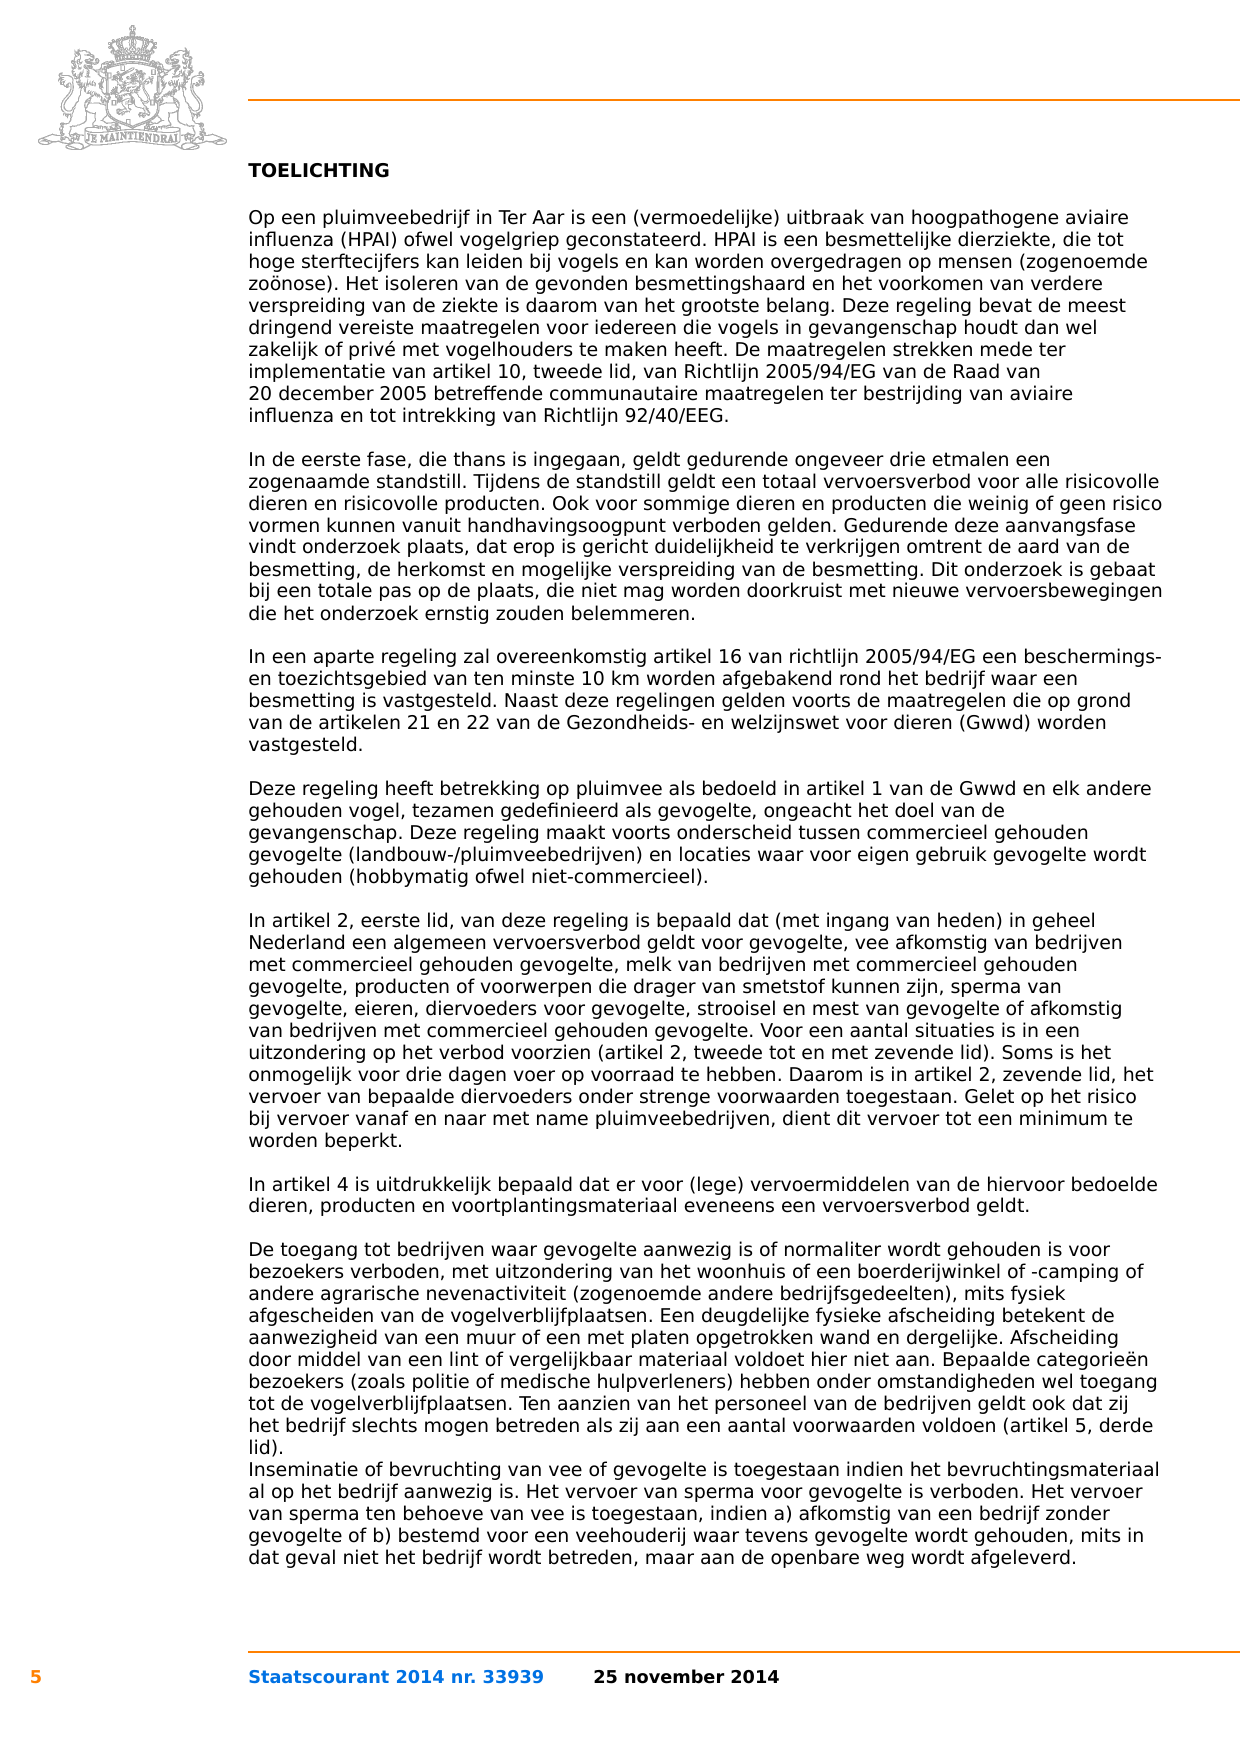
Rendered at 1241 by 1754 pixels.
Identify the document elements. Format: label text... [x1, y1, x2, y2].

text Inseminatie of bevruchting van vee of gevogelte is toegestaan indien het bevruchtingsmateriaal al op het bedrijf aanwezig is. Het vervoer van sperma voor gevogelte is verboden. Het vervoer van sperma ten behoeve van vee is toegestaan, indien a) afkomstig van een bedrijf zonder gevogelte of b) bestemd voor een veehouderij waar tevens gevogelte wordt gehouden, mits in dat geval niet het bedrijf wordt betreden, maar aan de openbare weg wordt afgeleverd. [248, 1459, 1163, 1569]
picture [38, 25, 227, 150]
subtitle TOELICHTING [248, 160, 1163, 182]
text In artikel 2, eerste lid, van deze regeling is bepaald dat (met ingang van heden) in geheel Nederland een algemeen vervoersverbod geldt voor gevogelte, vee afkomstig van bedrijven met commercieel gehouden gevogelte, melk van bedrijven met commercieel gehouden gevogelte, producten of voorwerpen die drager van smetstof kunnen zijn, sperma van gevogelte, eieren, diervoeders voor gevogelte, strooisel en mest van gevogelte of afkomstig van bedrijven met commercieel gehouden gevogelte. Voor een aantal situaties is in een uitzondering op het verbod voorzien (artikel 2, tweede tot en met zevende lid). Soms is het onmogelijk voor drie dagen voer op voorraad te hebben. Daarom is in artikel 2, zevende lid, het vervoer van bepaalde diervoeders onder strenge voorwaarden toegestaan. Gelet op het risico bij vervoer vanaf en naar met name pluimveebedrijven, dient dit vervoer tot een minimum te worden beperkt. [248, 910, 1163, 1152]
text Deze regeling heeft betrekking op pluimvee als bedoeld in artikel 1 van de Gwwd en elk andere gehouden vogel, tezamen gedefinieerd als gevogelte, ongeacht het doel van de gevangenschap. Deze regeling maakt voorts onderscheid tussen commercieel gehouden gevogelte (landbouw-/pluimveebedrijven) en locaties waar voor eigen gebruik gevogelte wordt gehouden (hobbymatig ofwel niet-commercieel). [248, 778, 1163, 888]
text In een aparte regeling zal overeenkomstig artikel 16 van richtlijn 2005/94/EG een beschermings- en toezichtsgebied van ten minste 10 km worden afgebakend rond het bedrijf waar een besmetting is vastgesteld. Naast deze regelingen gelden voorts de maatregelen die op grond van de artikelen 21 en 22 van de Gezondheids- en welzijnswet voor dieren (Gwwd) worden vastgesteld. [248, 646, 1163, 756]
text De toegang tot bedrijven waar gevogelte aanwezig is of normaliter wordt gehouden is voor bezoekers verboden, met uitzondering van het woonhuis of een boerderijwinkel of -camping of andere agrarische nevenactiviteit (zogenoemde andere bedrijfsgedeelten), mits fysiek afgescheiden van de vogelverblijfplaatsen. Een deugdelijke fysieke afscheiding betekent de aanwezigheid van een muur of een met platen opgetrokken wand en dergelijke. Afscheiding door middel van een lint of vergelijkbaar materiaal voldoet hier niet aan. Bepaalde categorieën bezoekers (zoals politie of medische hulpverleners) hebben onder omstandigheden wel toegang tot de vogelverblijfplaatsen. Ten aanzien van het personeel van de bedrijven geldt ook dat zij het bedrijf slechts mogen betreden als zij aan een aantal voorwaarden voldoen (artikel 5, derde lid). [248, 1239, 1163, 1459]
text In de eerste fase, die thans is ingegaan, geldt gedurende ongeveer drie etmalen een zogenaamde standstill. Tijdens de standstill geldt een totaal vervoersverbod voor alle risicovolle dieren en risicovolle producten. Ook voor sommige dieren en producten die weinig of geen risico vormen kunnen vanuit handhavingsoogpunt verboden gelden. Gedurende deze aanvangsfase vindt onderzoek plaats, dat erop is gericht duidelijkheid te verkrijgen omtrent de aard van de besmetting, de herkomst en mogelijke verspreiding van de besmetting. Dit onderzoek is gebaat bij een totale pas op de plaats, die niet mag worden doorkruist met nieuwe vervoersbewegingen die het onderzoek ernstig zouden belemmeren. [248, 448, 1163, 624]
text In artikel 4 is uitdrukkelijk bepaald dat er voor (lege) vervoermiddelen van de hiervoor bedoelde dieren, producten en voortplantingsmateriaal eveneens een vervoersverbod geldt. [248, 1173, 1163, 1217]
text Op een pluimveebedrijf in Ter Aar is een (vermoedelijke) uitbraak van hoogpathogene aviaire influenza (HPAI) ofwel vogelgriep geconstateerd. HPAI is een besmettelijke dierziekte, die tot hoge sterftecijfers kan leiden bij vogels en kan worden overgedragen op mensen (zogenoemde zoönose). Het isoleren van de gevonden besmettingshaard en het voorkomen van verdere verspreiding van de ziekte is daarom van het grootste belang. Deze regeling bevat de meest dringend vereiste maatregelen voor iedereen die vogels in gevangenschap houdt dan wel zakelijk of privé met vogelhouders te maken heeft. De maatregelen strekken mede ter implementatie van artikel 10, tweede lid, van Richtlijn 2005/94/EG van de Raad van 20 december 2005 betreffende communautaire maatregelen ter bestrijding van aviaire influenza en tot intrekking van Richtlijn 92/40/EEG. [248, 207, 1163, 427]
